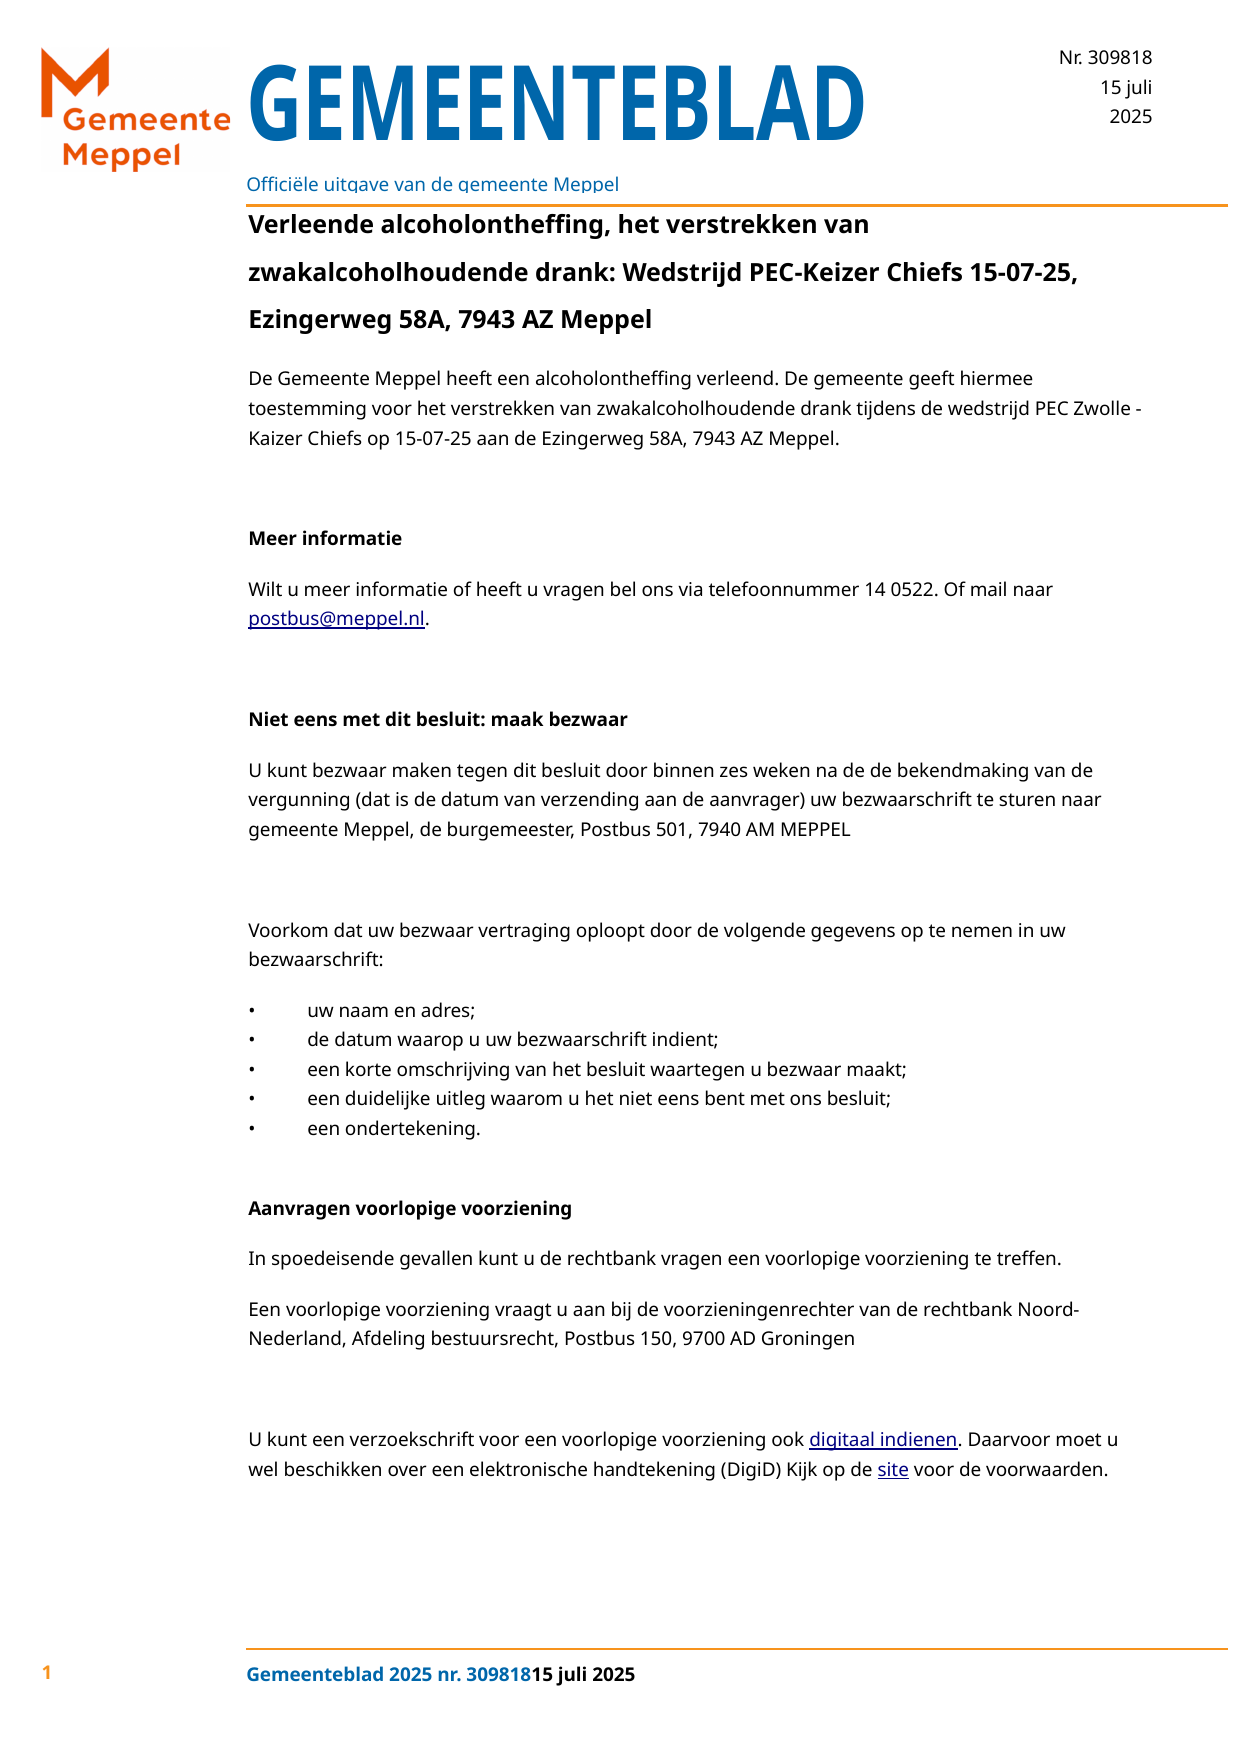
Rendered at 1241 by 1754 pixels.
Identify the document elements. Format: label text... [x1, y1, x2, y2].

text Verleende alcoholontheffing, het verstrekken van zwakalcoholhoudende drank: Wedstrijd PEC-Keizer Chiefs 15-07-25, Ezingerweg 58A, 7943 AZ Meppel [248, 207, 1152, 336]
picture [41, 47, 231, 172]
text Wilt u meer informatie of heeft u vragen bel ons via telefoonnummer 14 0522. Of mail naar postbus@meppel.nl. [248, 576, 1152, 631]
list een duidelijke uitleg waarom u het niet eens bent met ons besluit; [248, 1086, 1152, 1111]
text Voorkom dat uw bezwaar vertraging oploopt door de volgende gegevens op te nemen in uw bezwaarschrift: [248, 917, 1152, 972]
list een ondertekening. [248, 1115, 1152, 1141]
text U kunt een verzoekschrift voor een voorlopige voorziening ook digitaal indienen. Daarvoor moet u wel beschikken over een elektronische handtekening (DigiD) Kijk op de site voor de voorwaarden. [248, 1426, 1152, 1482]
list uw naam en adres; [248, 997, 1152, 1022]
list de datum waarop u uw bezwaarschrift indient; [248, 1026, 1152, 1052]
text Meer informatie [248, 526, 1152, 551]
text Een voorlopige voorziening vraagt u aan bij de voorzieningenrechter van de rechtbank Noord-Nederland, Afdeling bestuursrecht, Postbus 150, 9700 AD Groningen [248, 1296, 1152, 1351]
text Aanvragen voorlopige voorziening [248, 1195, 1152, 1221]
text In spoedeisende gevallen kunt u de rechtbank vragen een voorlopige voorziening te treffen. [248, 1246, 1152, 1271]
text De Gemeente Meppel heeft een alcoholontheffing verleend. De gemeente geeft hiermee toestemming voor het verstrekken van zwakalcoholhoudende drank tijdens de wedstrijd PEC Zwolle - Kaizer Chiefs op 15-07-25 aan de Ezingerweg 58A, 7943 AZ Meppel. [248, 366, 1152, 450]
list een korte omschrijving van het besluit waartegen u bezwaar maakt; [248, 1056, 1152, 1082]
text U kunt bezwaar maken tegen dit besluit door binnen zes weken na de de bekendmaking van de vergunning (dat is de datum van verzending aan de aanvrager) uw bezwaarschrift te sturen naar gemeente Meppel, de burgemeester, Postbus 501, 7940 AM MEPPEL [248, 757, 1152, 842]
text Niet eens met dit besluit: maak bezwaar [248, 706, 1152, 732]
